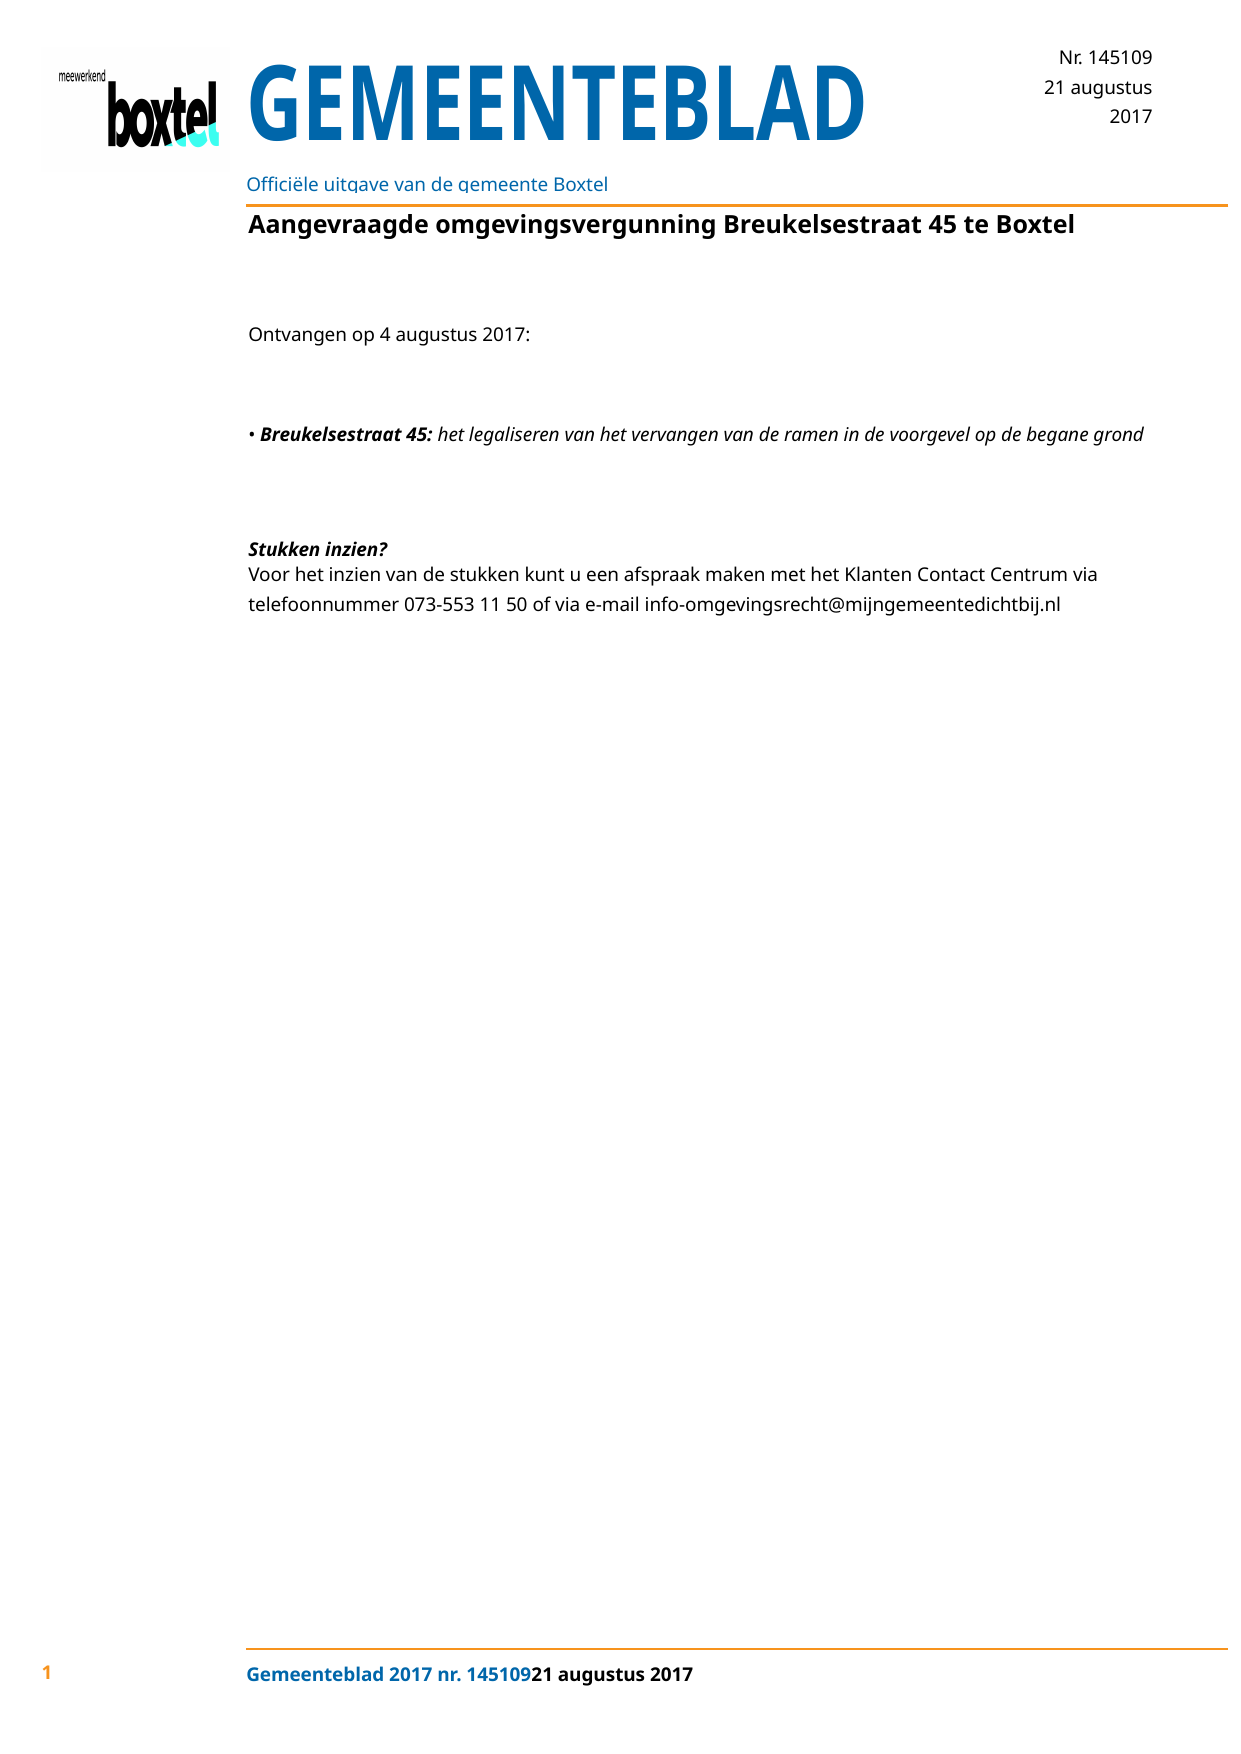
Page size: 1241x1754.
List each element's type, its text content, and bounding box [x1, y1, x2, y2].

text • Breukelsestraat 45: het legaliseren van het vervangen van de ramen in de voorgevel op de begane grond [248, 422, 1152, 447]
text Ontvangen op 4 augustus 2017: [248, 321, 1152, 346]
picture [41, 47, 231, 172]
text Stukken inzien? [248, 536, 1152, 562]
text Voor het inzien van de stukken kunt u een afspraak maken met het Klanten Contact Centrum via telefoonnummer 073-553 11 50 of via e-mail info-omgevingsrecht@mijngemeentedichtbij.nl [248, 562, 1152, 617]
text Aangevraagde omgevingsvergunning Breukelsestraat 45 te Boxtel [248, 207, 1152, 241]
